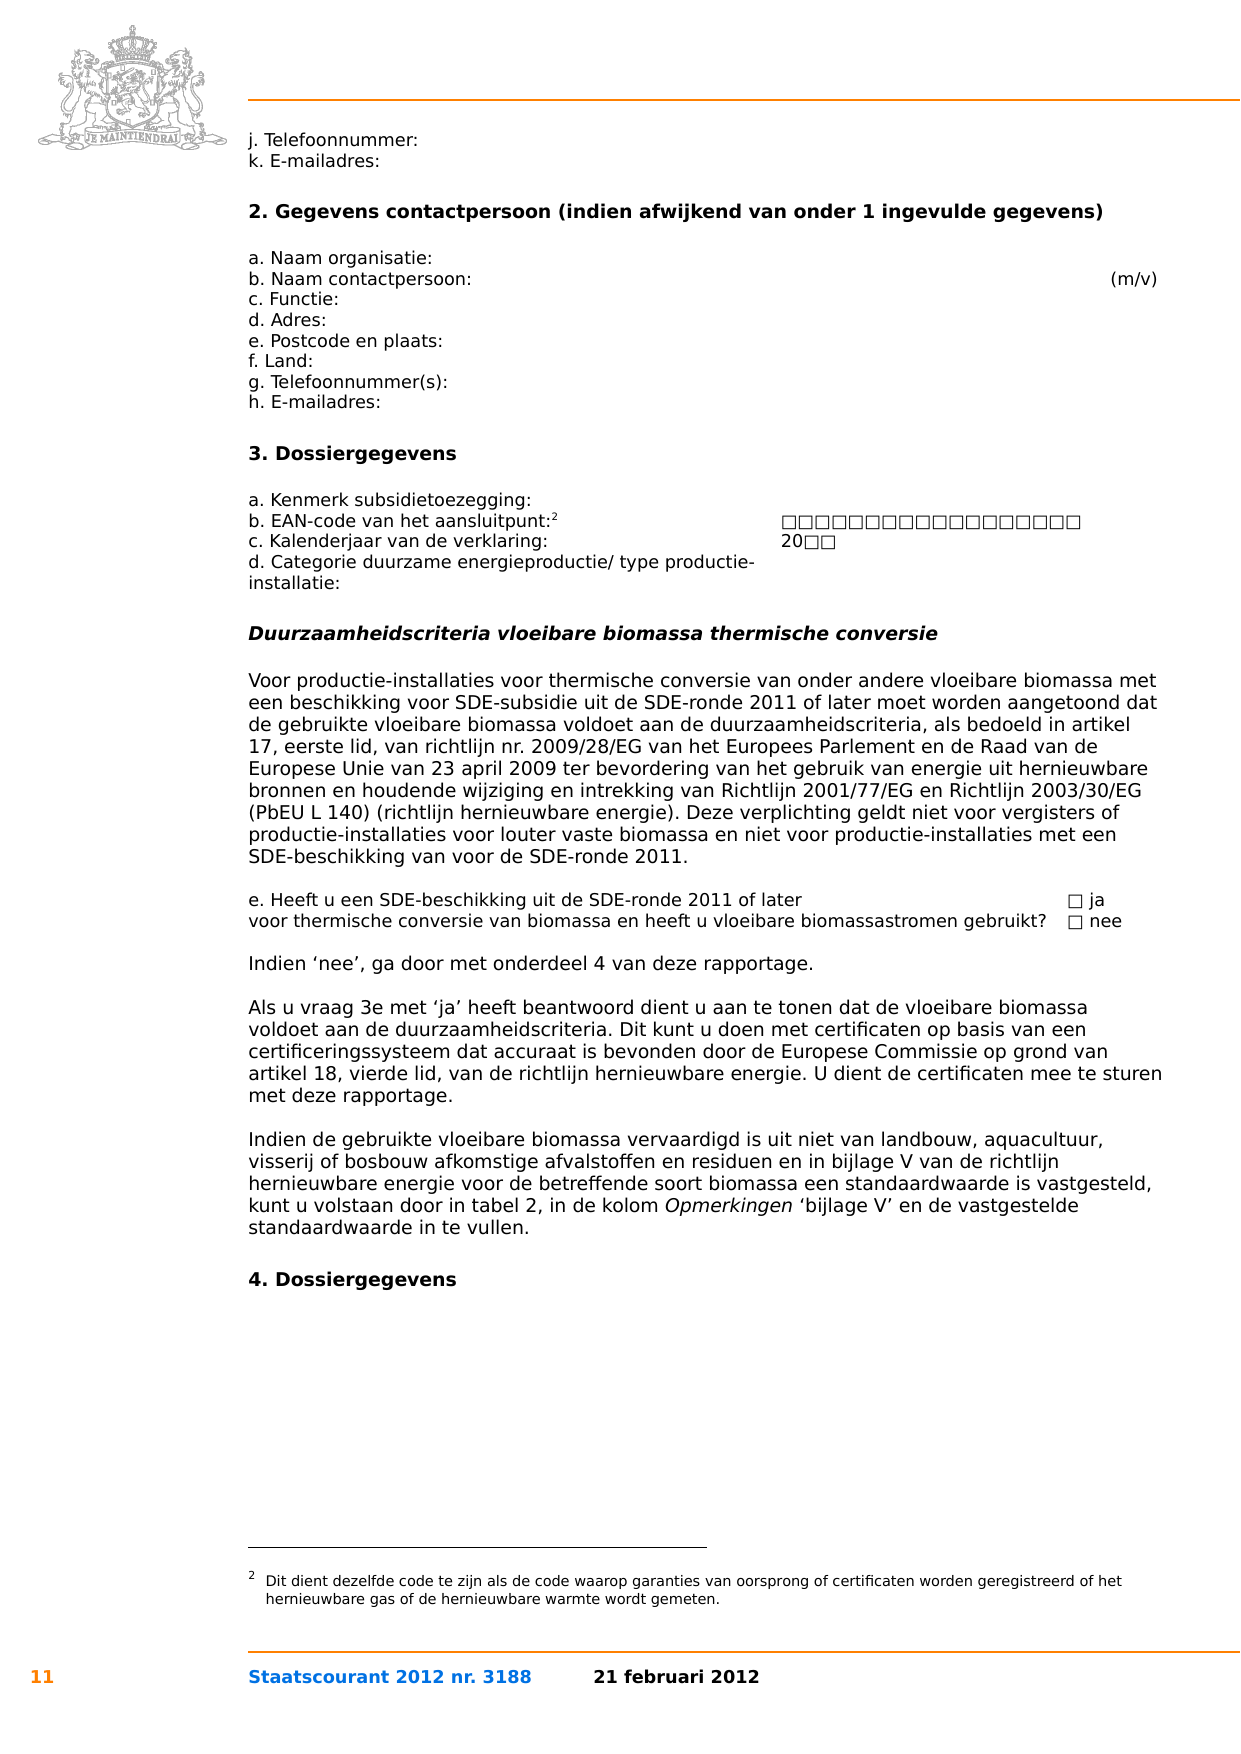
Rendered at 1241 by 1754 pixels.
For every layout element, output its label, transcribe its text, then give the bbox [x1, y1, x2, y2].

table_header [775, 490, 1163, 511]
table_cell k. E-mailadres: [248, 151, 704, 171]
table_cell f. Land: [248, 351, 704, 372]
table_cell [704, 393, 1163, 413]
table_cell 20□□ [775, 531, 1163, 552]
table_cell [704, 151, 1163, 171]
table_cell d. Categorie duurzame energieproductie/ type productie-installatie: [248, 552, 774, 593]
table_cell c. Functie: [248, 289, 704, 310]
table_cell g. Telefoonnummer(s): [248, 372, 704, 392]
table_header a. Naam organisatie: [248, 248, 704, 269]
subtitle 4. Dossiergegevens [248, 1268, 1163, 1291]
table_cell d. Adres: [248, 310, 704, 331]
table_cell j. Telefoonnummer: [248, 130, 704, 151]
table_cell [704, 310, 1163, 331]
table_cell b. EAN-code van het aansluitpunt: [248, 511, 774, 531]
subtitle Duurzaamheidscriteria vloeibare biomassa thermische conversie [248, 623, 1163, 645]
table_cell [704, 372, 1163, 392]
table_cell [704, 289, 1163, 310]
picture [38, 25, 227, 150]
table_cell (m/v) [704, 269, 1163, 289]
table_header [704, 248, 1163, 269]
text Indien de gebruikte vloeibare biomassa vervaardigd is uit niet van landbouw, aquacultuur, visserij of bosbouw afkomstige afvalstoffen en residuen en in bijlage V van de richtlijn hernieuwbare energie voor de betreffende soort biomassa een standaardwaarde is vastgesteld, kunt u volstaan door in tabel 2, in de kolom Opmerkingen ‘bijlage V’ en de vastgestelde standaardwaarde in te vullen. [248, 1129, 1163, 1238]
table_cell [775, 552, 1163, 593]
text Indien ‘nee’, ga door met onderdeel 4 van deze rapportage. [248, 953, 1163, 975]
table_cell h. E-mailadres: [248, 393, 704, 413]
table_header e. Heeft u een SDE-beschikking uit de SDE-ronde 2011 of later [248, 890, 1061, 911]
table_cell b. Naam contactpersoon: [248, 269, 704, 289]
table_header a. Kenmerk subsidietoezegging: [248, 490, 774, 511]
table_cell [704, 331, 1163, 351]
text Voor productie-installaties voor thermische conversie van onder andere vloeibare biomassa met een beschikking voor SDE-subsidie uit de SDE-ronde 2011 of later moet worden aangetoond dat de gebruikte vloeibare biomassa voldoet aan de duurzaamheidscriteria, als bedoeld in artikel 17, eerste lid, van richtlijn nr. 2009/28/EG van het Europees Parlement en de Raad van de Europese Unie van 23 april 2009 ter bevordering van het gebruik van energie uit hernieuwbare bronnen en houdende wijziging en intrekking van Richtlijn 2001/77/EG en Richtlijn 2003/30/EG (PbEU L 140) (richtlijn hernieuwbare energie). Deze verplichting geldt niet voor vergisters of productie-installaties voor louter vaste biomassa en niet voor productie-installaties met een SDE-beschikking van voor de SDE-ronde 2011. [248, 670, 1163, 868]
table_cell c. Kalenderjaar van de verklaring: [248, 531, 774, 552]
text Als u vraag 3e met ‘ja’ heeft beantwoord dient u aan te tonen dat de vloeibare biomassa voldoet aan de duurzaamheidscriteria. Dit kunt u doen met certificaten op basis van een certificeringssysteem dat accuraat is bevonden door de Europese Commissie op grond van artikel 18, vierde lid, van de richtlijn hernieuwbare energie. U dient de certificaten mee te sturen met deze rapportage. [248, 997, 1163, 1107]
table_cell [704, 130, 1163, 151]
table_header □ ja [1061, 890, 1163, 911]
table_cell e. Postcode en plaats: [248, 331, 704, 351]
table_cell [704, 351, 1163, 372]
table_cell □□□□□□□□□□□□□□□□□□ [775, 511, 1163, 531]
table_cell voor thermische conversie van biomassa en heeft u vloeibare biomassastromen gebruikt? [248, 911, 1061, 931]
subtitle 3. Dossiergegevens [248, 443, 1163, 465]
subtitle 2. Gegevens contactpersoon (indien afwijkend van onder 1 ingevulde gegevens) [248, 201, 1163, 223]
table_cell □ nee [1061, 911, 1163, 931]
